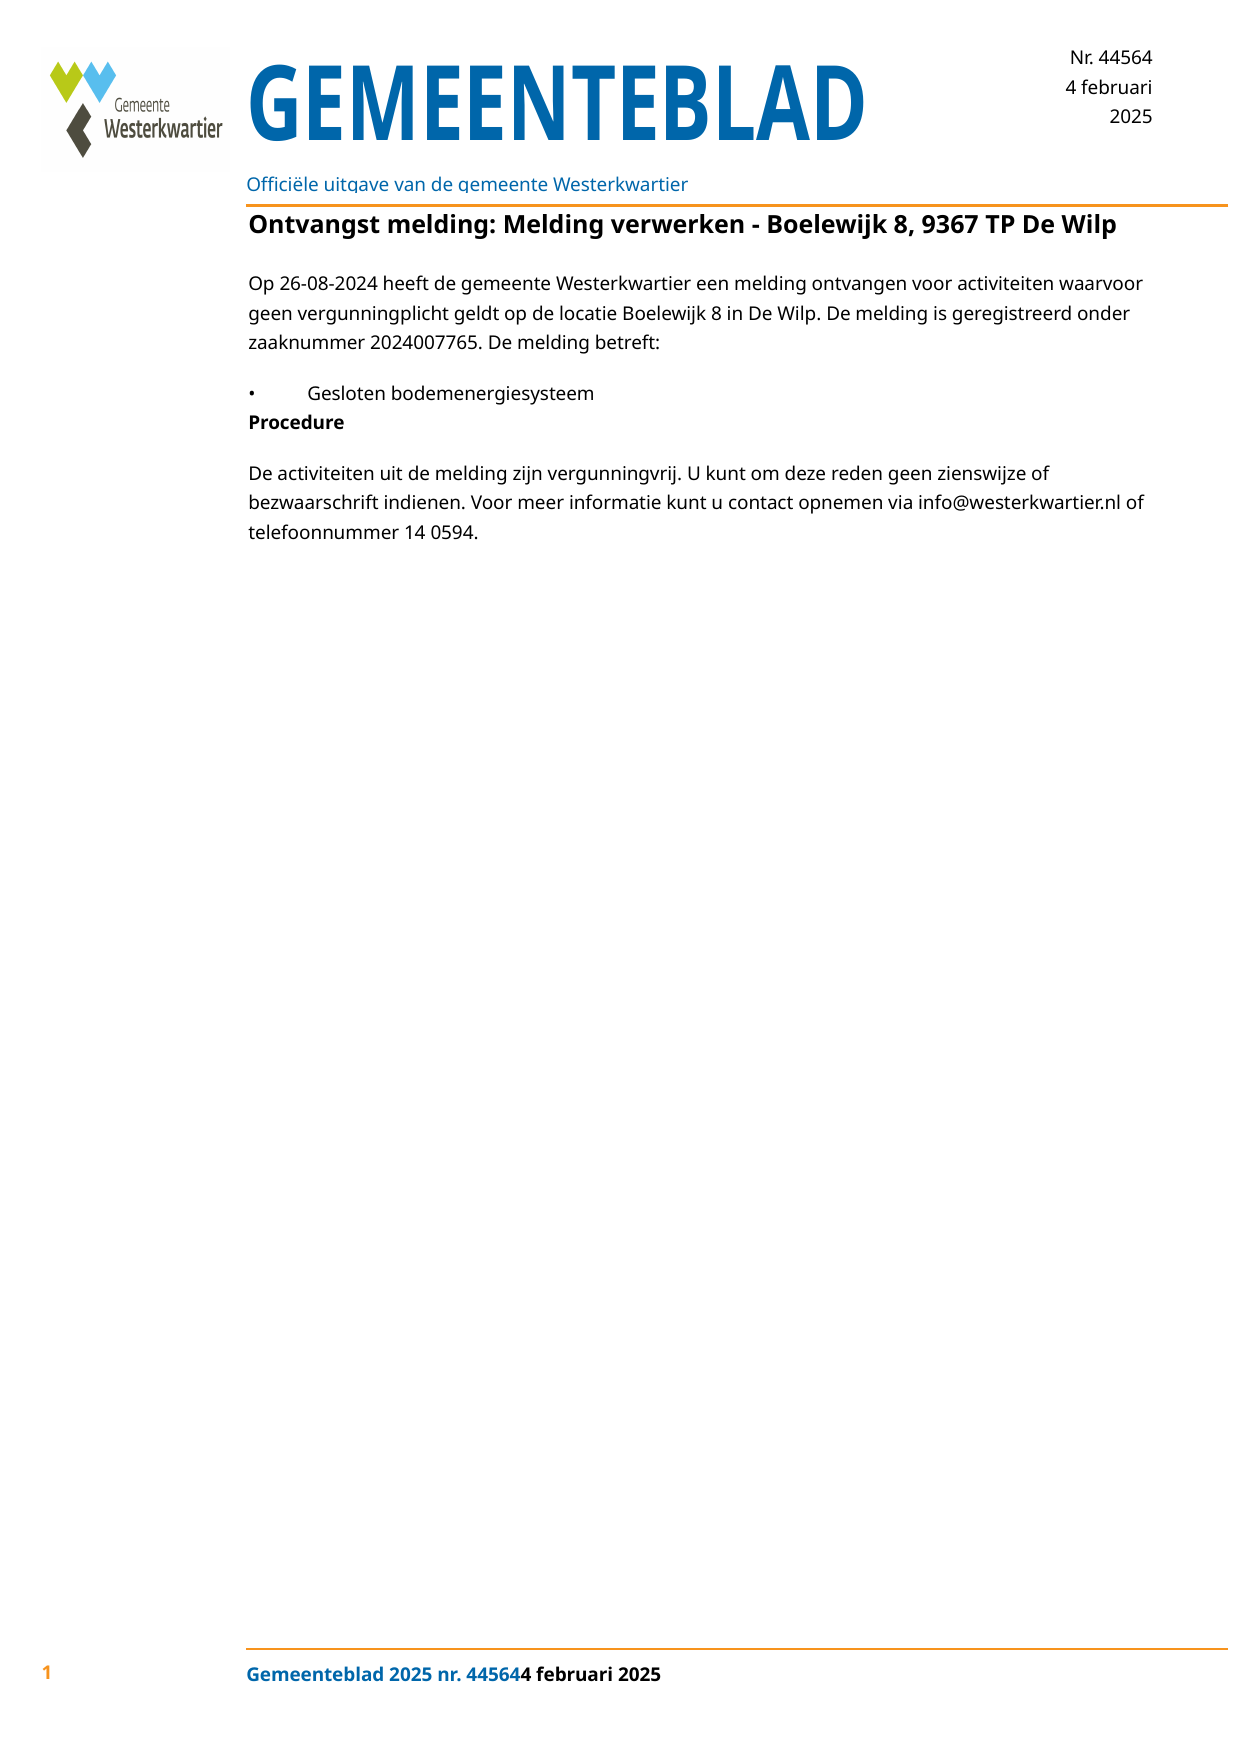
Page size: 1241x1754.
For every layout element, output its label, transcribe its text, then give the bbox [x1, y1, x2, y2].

picture [41, 47, 231, 172]
text Ontvangst melding: Melding verwerken - Boelewijk 8, 9367 TP De Wilp [248, 207, 1152, 241]
text Op 26-08-2024 heeft de gemeente Westerkwartier een melding ontvangen voor activiteiten waarvoor geen vergunningplicht geldt op de locatie Boelewijk 8 in De Wilp. De melding is geregistreerd onder zaaknummer 2024007765. De melding betreft: [248, 270, 1152, 355]
text Procedure [248, 409, 1152, 435]
list Gesloten bodemenergiesysteem [248, 380, 1152, 406]
text De activiteiten uit de melding zijn vergunningvrij. U kunt om deze reden geen zienswijze of bezwaarschrift indienen. Voor meer informatie kunt u contact opnemen via info@westerkwartier.nl of telefoonnummer 14 0594. [248, 460, 1152, 545]
